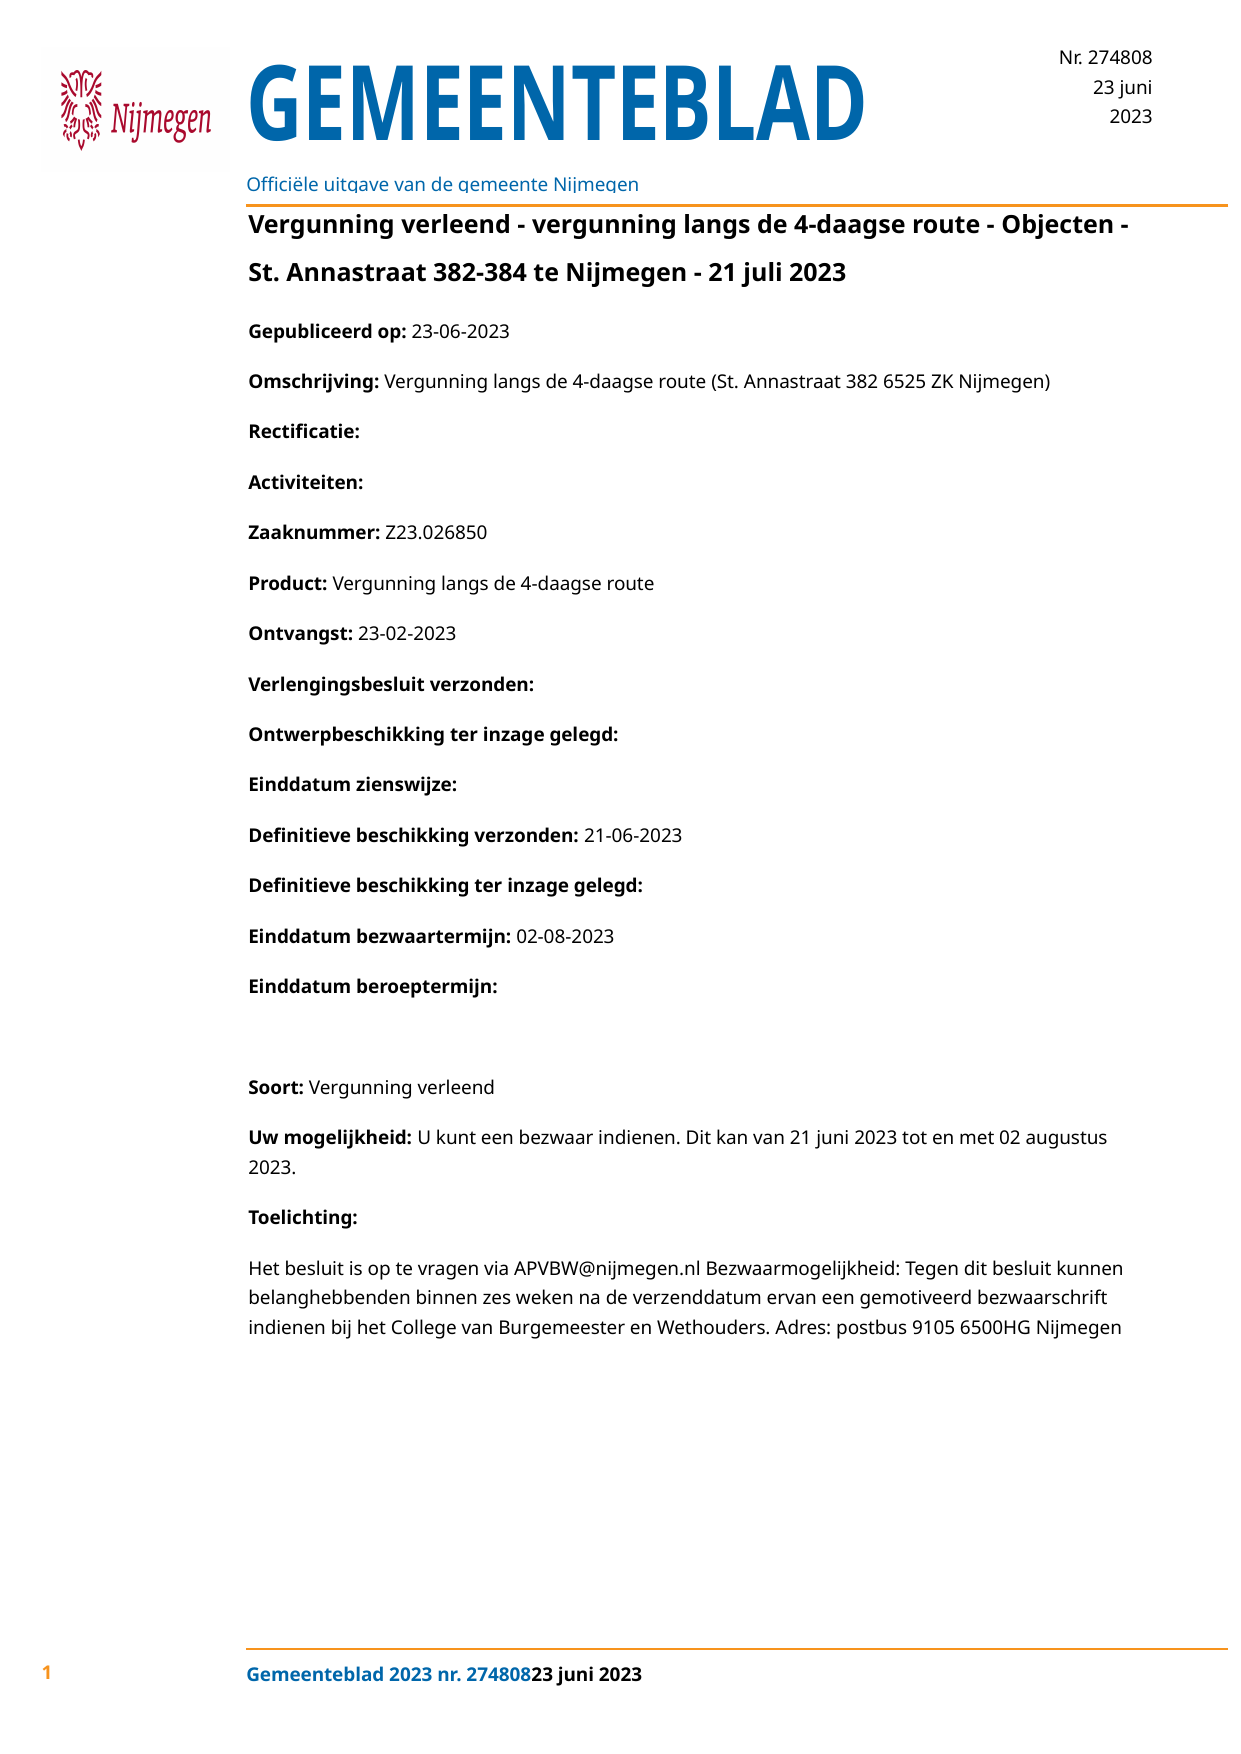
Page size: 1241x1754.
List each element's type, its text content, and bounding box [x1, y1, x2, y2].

text Definitieve beschikking verzonden: 21-06-2023 [248, 822, 1152, 848]
text Einddatum beroeptermijn: [248, 973, 1152, 999]
text Gepubliceerd op: 23-06-2023 [248, 318, 1152, 344]
text Verlengingsbesluit verzonden: [248, 671, 1152, 697]
text Zaaknummer: Z23.026850 [248, 519, 1152, 545]
text Einddatum zienswijze: [248, 772, 1152, 797]
text Ontwerpbeschikking ter inzage gelegd: [248, 721, 1152, 747]
text Einddatum bezwaartermijn: 02-08-2023 [248, 923, 1152, 949]
text Activiteiten: [248, 469, 1152, 495]
text Vergunning verleend - vergunning langs de 4-daagse route - Objecten - St. Annastraat 382-384 te Nijmegen - 21 juli 2023 [248, 207, 1152, 288]
text Toelichting: [248, 1204, 1152, 1230]
text Het besluit is op te vragen via APVBW@nijmegen.nl Bezwaarmogelijkheid: Tegen dit besluit kunnen belanghebbenden binnen zes weken na de verzenddatum ervan een gemotiveerd bezwaarschrift indienen bij het College van Burgemeester en Wethouders. Adres: postbus 9105 6500HG Nijmegen [248, 1255, 1152, 1340]
text Rectificatie: [248, 419, 1152, 444]
text Ontvangst: 23-02-2023 [248, 620, 1152, 646]
picture [41, 47, 231, 172]
text Soort: Vergunning verleend [248, 1074, 1152, 1100]
text Product: Vergunning langs de 4-daagse route [248, 570, 1152, 596]
text Omschrijving: Vergunning langs de 4-daagse route (St. Annastraat 382 6525 ZK Nijmegen) [248, 368, 1152, 394]
text Uw mogelijkheid: U kunt een bezwaar indienen. Dit kan van 21 juni 2023 tot en met 02 augustus 2023. [248, 1124, 1152, 1180]
text Definitieve beschikking ter inzage gelegd: [248, 872, 1152, 898]
